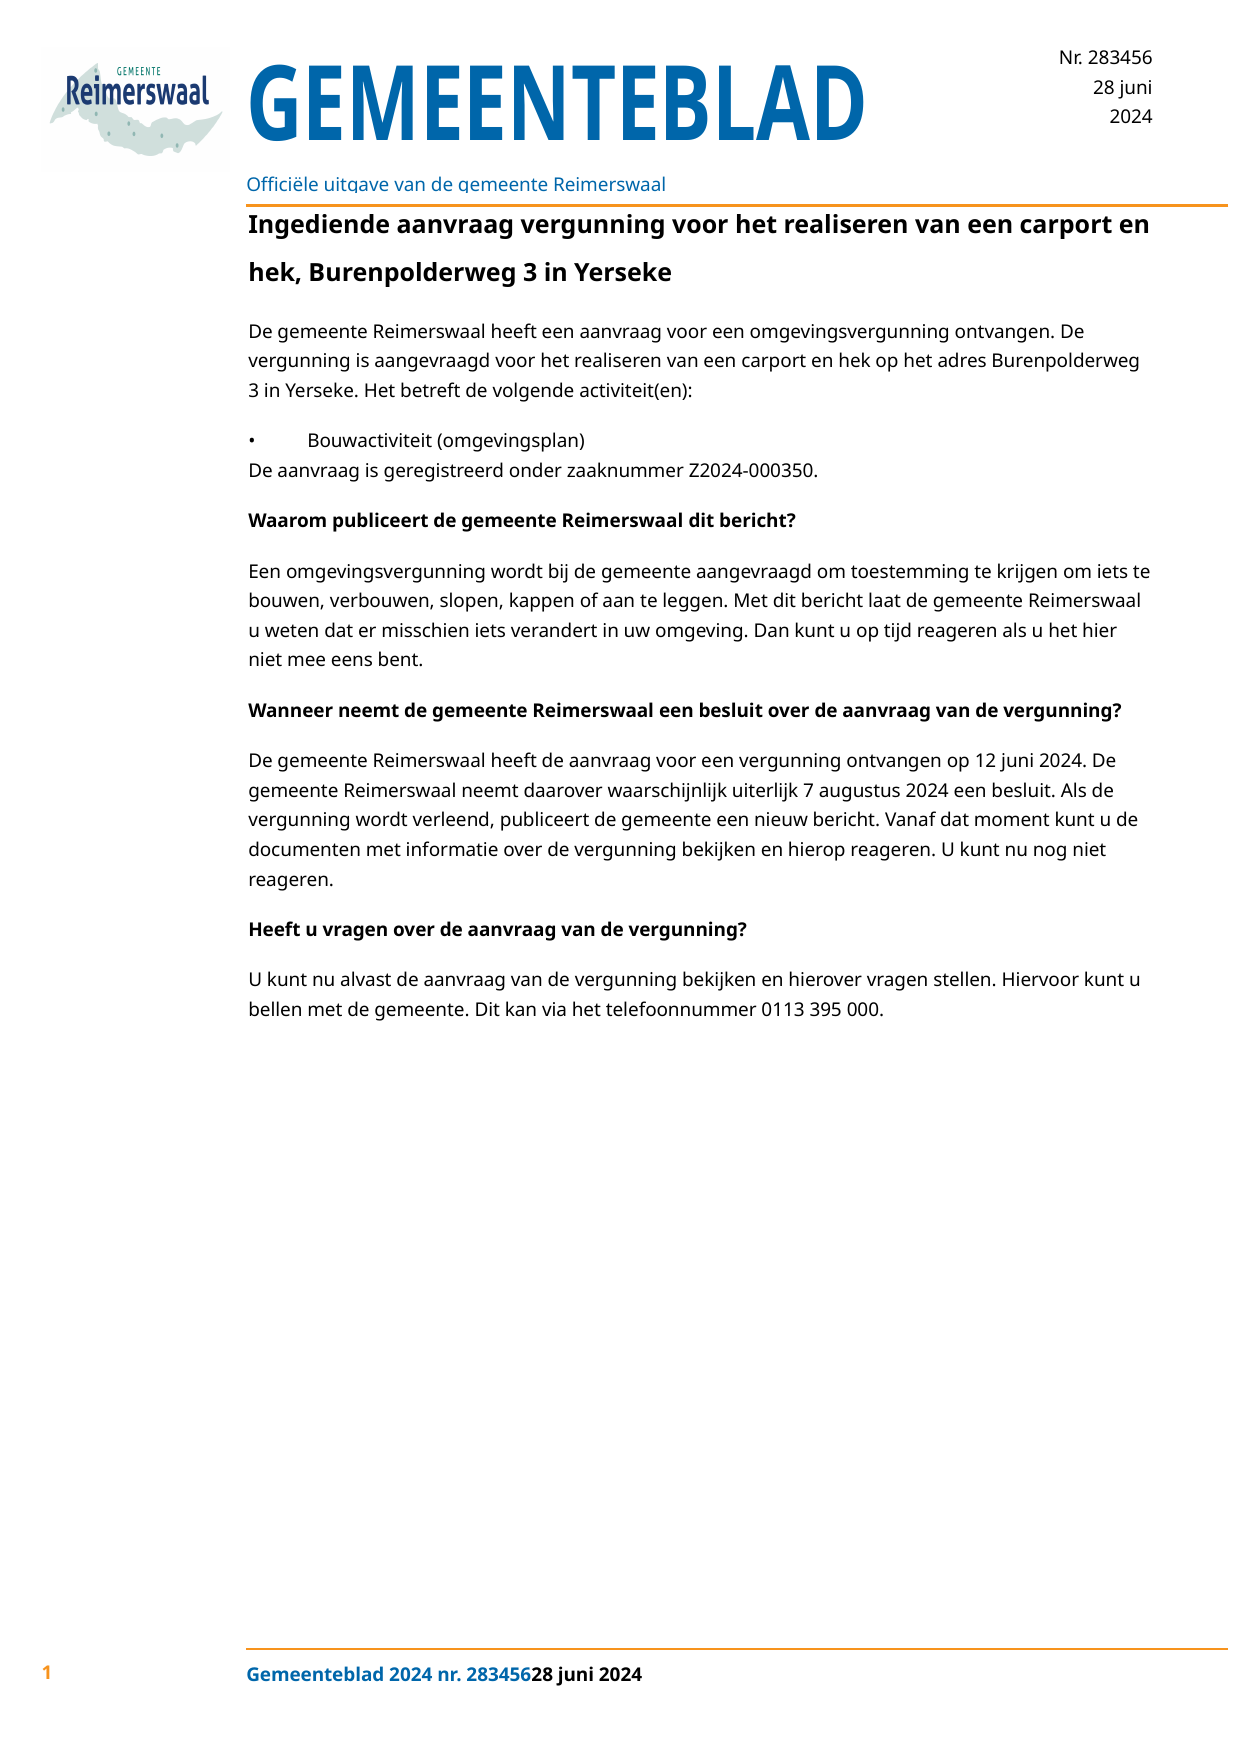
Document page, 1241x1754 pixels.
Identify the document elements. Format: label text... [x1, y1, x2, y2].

text Een omgevingsvergunning wordt bij de gemeente aangevraagd om toestemming te krijgen om iets te bouwen, verbouwen, slopen, kappen of aan te leggen. Met dit bericht laat de gemeente Reimerswaal u weten dat er misschien iets verandert in uw omgeving. Dan kunt u op tijd reageren als u het hier niet mee eens bent. [248, 558, 1152, 672]
text De gemeente Reimerswaal heeft een aanvraag voor een omgevingsvergunning ontvangen. De vergunning is aangevraagd voor het realiseren van een carport en hek op het adres Burenpolderweg 3 in Yerseke. Het betreft de volgende activiteit(en): [248, 318, 1152, 403]
text De gemeente Reimerswaal heeft de aanvraag voor een vergunning ontvangen op 12 juni 2024. De gemeente Reimerswaal neemt daarover waarschijnlijk uiterlijk 7 augustus 2024 een besluit. Als de vergunning wordt verleend, publiceert de gemeente een nieuw bericht. Vanaf dat moment kunt u de documenten met informatie over de vergunning bekijken en hierop reageren. U kunt nu nog niet reageren. [248, 747, 1152, 892]
text Waarom publiceert de gemeente Reimerswaal dit bericht? [248, 507, 1152, 533]
text Ingediende aanvraag vergunning voor het realiseren van een carport en hek, Burenpolderweg 3 in Yerseke [248, 207, 1152, 288]
picture [41, 47, 231, 172]
text Wanneer neemt de gemeente Reimerswaal een besluit over de aanvraag van de vergunning? [248, 697, 1152, 723]
list Bouwactiviteit (omgevingsplan) [248, 427, 1152, 453]
text De aanvraag is geregistreerd onder zaaknummer Z2024-000350. [248, 457, 1152, 483]
text U kunt nu alvast de aanvraag van de vergunning bekijken en hierover vragen stellen. Hiervoor kunt u bellen met de gemeente. Dit kan via het telefoonnummer 0113 395 000. [248, 967, 1152, 1022]
text Heeft u vragen over de aanvraag van de vergunning? [248, 916, 1152, 942]
